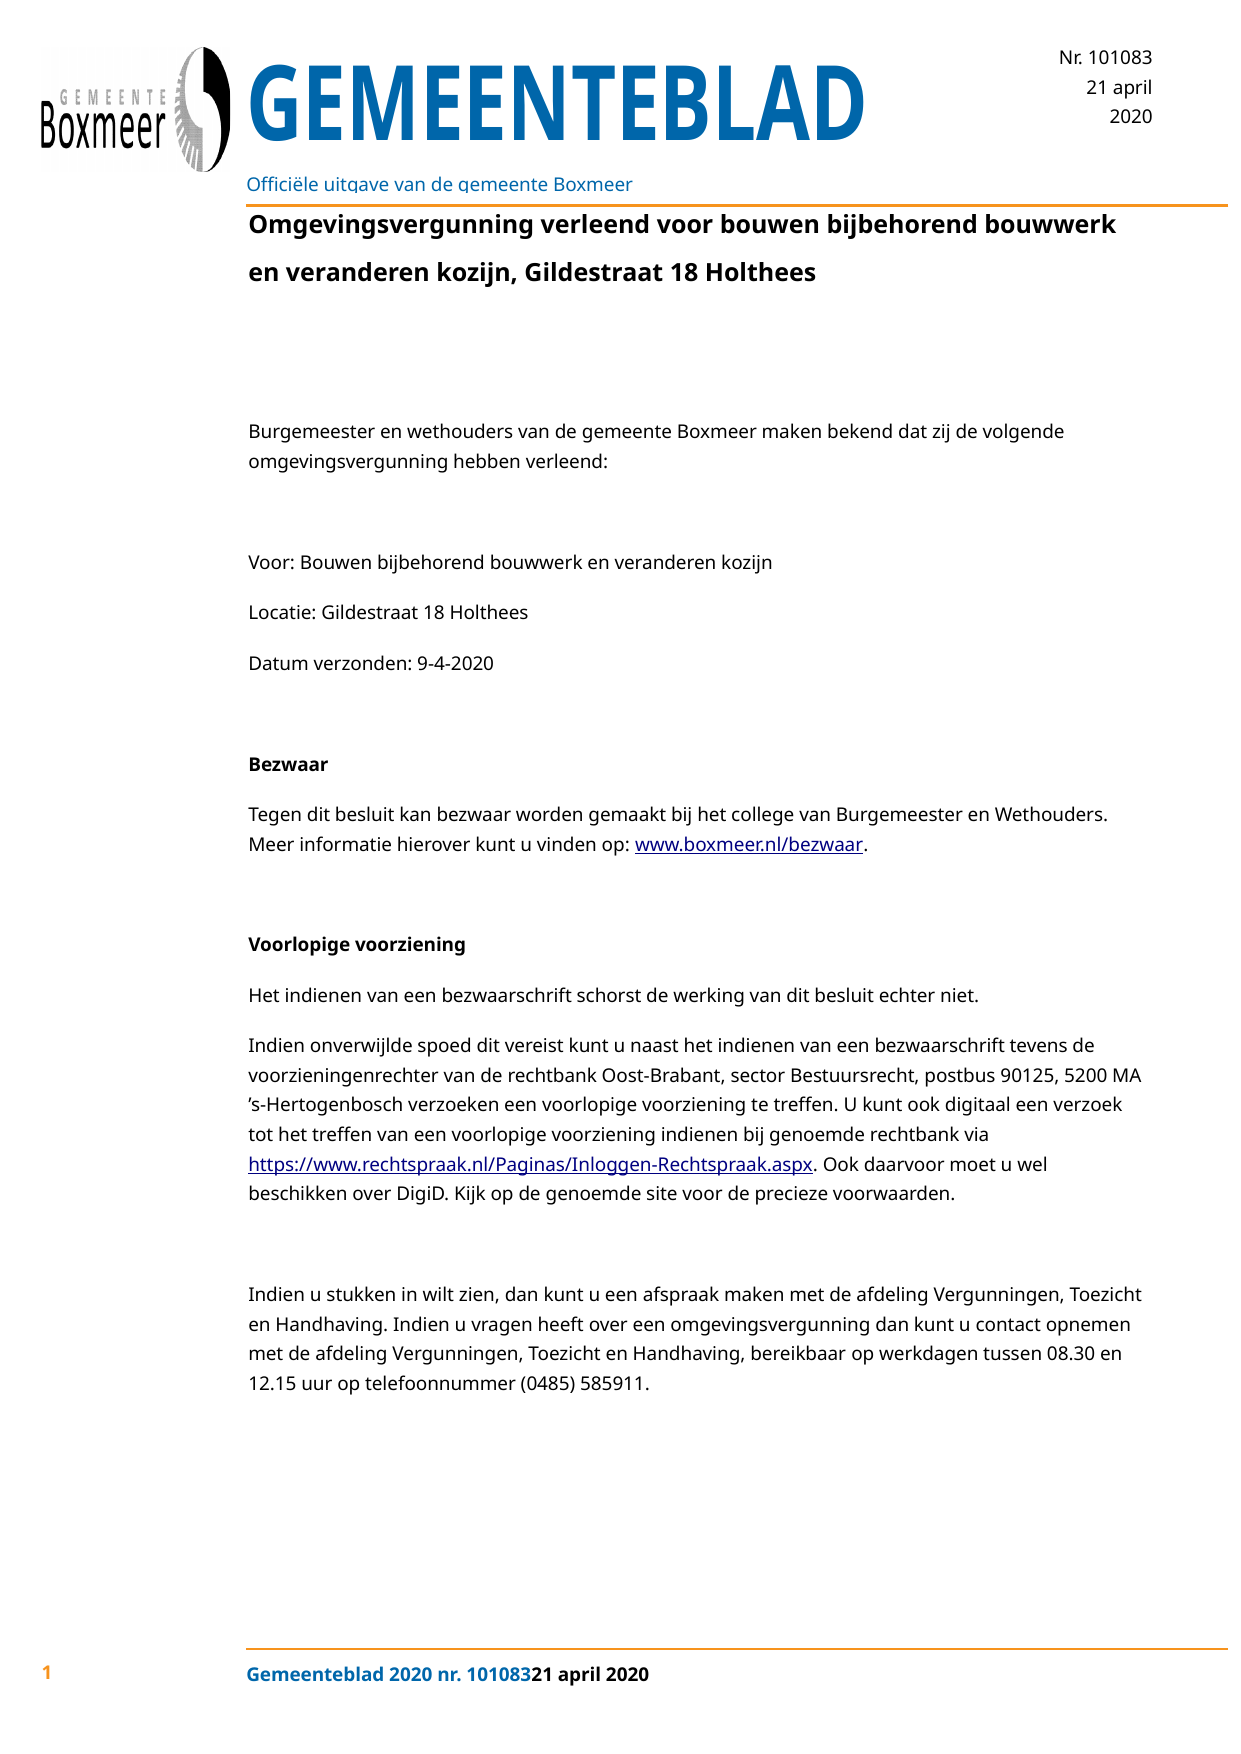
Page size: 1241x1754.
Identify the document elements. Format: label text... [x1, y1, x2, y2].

text Voorlopige voorziening [248, 932, 1152, 957]
text Indien u stukken in wilt zien, dan kunt u een afspraak maken met de afdeling Vergunningen, Toezicht en Handhaving. Indien u vragen heeft over een omgevingsvergunning dan kunt u contact opnemen met de afdeling Vergunningen, Toezicht en Handhaving, bereikbaar op werkdagen tussen 08.30 en 12.15 uur op telefoonnummer (0485) 585911. [248, 1281, 1152, 1396]
text Bezwaar [248, 751, 1152, 777]
text Indien onverwijlde spoed dit vereist kunt u naast het indienen van een bezwaarschrift tevens de voorzieningenrechter van de rechtbank Oost-Brabant, sector Bestuursrecht, postbus 90125, 5200 MA ’s-Hertogenbosch verzoeken een voorlopige voorziening te treffen. U kunt ook digitaal een verzoek tot het treffen van een voorlopige voorziening indienen bij genoemde rechtbank via https://www.rechtspraak.nl/Paginas/Inloggen-Rechtspraak.aspx. Ook daarvoor moet u wel beschikken over DigiD. Kijk op de genoemde site voor de precieze voorwaarden. [248, 1032, 1152, 1206]
text Omgevingsvergunning verleend voor bouwen bijbehorend bouwwerk en veranderen kozijn, Gildestraat 18 Holthees [248, 207, 1152, 288]
text Datum verzonden: 9-4-2020 [248, 650, 1152, 676]
text Burgemeester en wethouders van de gemeente Boxmeer maken bekend dat zij de volgende omgevingsvergunning hebben verleend: [248, 419, 1152, 474]
picture [41, 47, 231, 172]
text Locatie: Gildestraat 18 Holthees [248, 599, 1152, 625]
text Tegen dit besluit kan bezwaar worden gemaakt bij het college van Burgemeester en Wethouders. Meer informatie hierover kunt u vinden op: www.boxmeer.nl/bezwaar. [248, 801, 1152, 857]
text Het indienen van een bezwaarschrift schorst de werking van dit besluit echter niet. [248, 982, 1152, 1008]
text Voor: Bouwen bijbehorend bouwwerk en veranderen kozijn [248, 549, 1152, 575]
